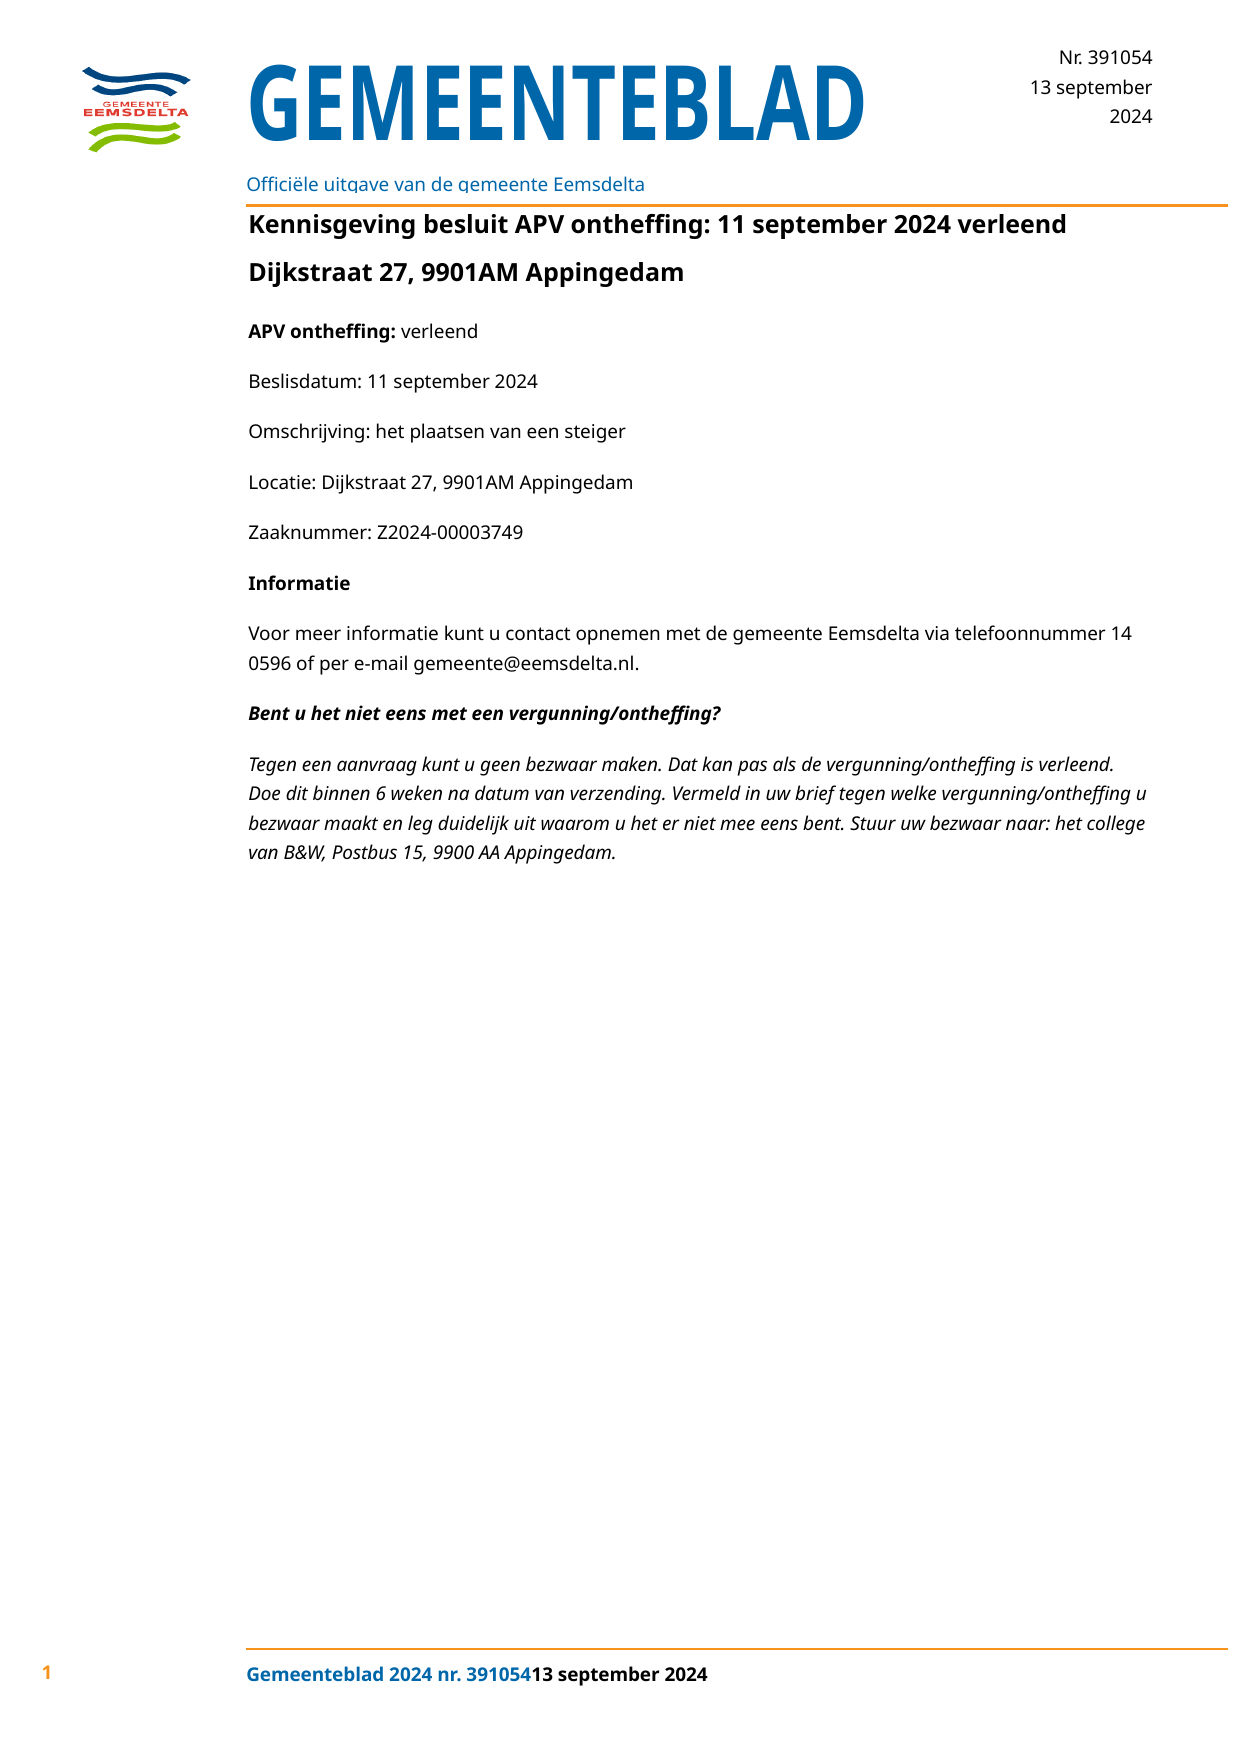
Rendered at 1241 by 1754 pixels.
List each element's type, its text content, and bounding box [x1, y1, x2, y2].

text Kennisgeving besluit APV ontheffing: 11 september 2024 verleend Dijkstraat 27, 9901AM Appingedam [248, 207, 1152, 288]
text Zaaknummer: Z2024-00003749 [248, 519, 1152, 545]
text Tegen een aanvraag kunt u geen bezwaar maken. Dat kan pas als de vergunning/ontheffing is verleend. Doe dit binnen 6 weken na datum van verzending. Vermeld in uw brief tegen welke vergunning/ontheffing u bezwaar maakt en leg duidelijk uit waarom u het er niet mee eens bent. Stuur uw bezwaar naar: het college van B&W, Postbus 15, 9900 AA Appingedam. [248, 751, 1152, 865]
text Bent u het niet eens met een vergunning/ontheffing? [248, 700, 1152, 726]
text Beslisdatum: 11 september 2024 [248, 368, 1152, 394]
text Informatie [248, 570, 1152, 596]
text Voor meer informatie kunt u contact opnemen met de gemeente Eemsdelta via telefoonnummer 14 0596 of per e-mail gemeente@eemsdelta.nl. [248, 620, 1152, 676]
picture [41, 47, 231, 172]
text Omschrijving: het plaatsen van een steiger [248, 419, 1152, 444]
text APV ontheffing: verleend [248, 318, 1152, 344]
text Locatie: Dijkstraat 27, 9901AM Appingedam [248, 469, 1152, 495]
